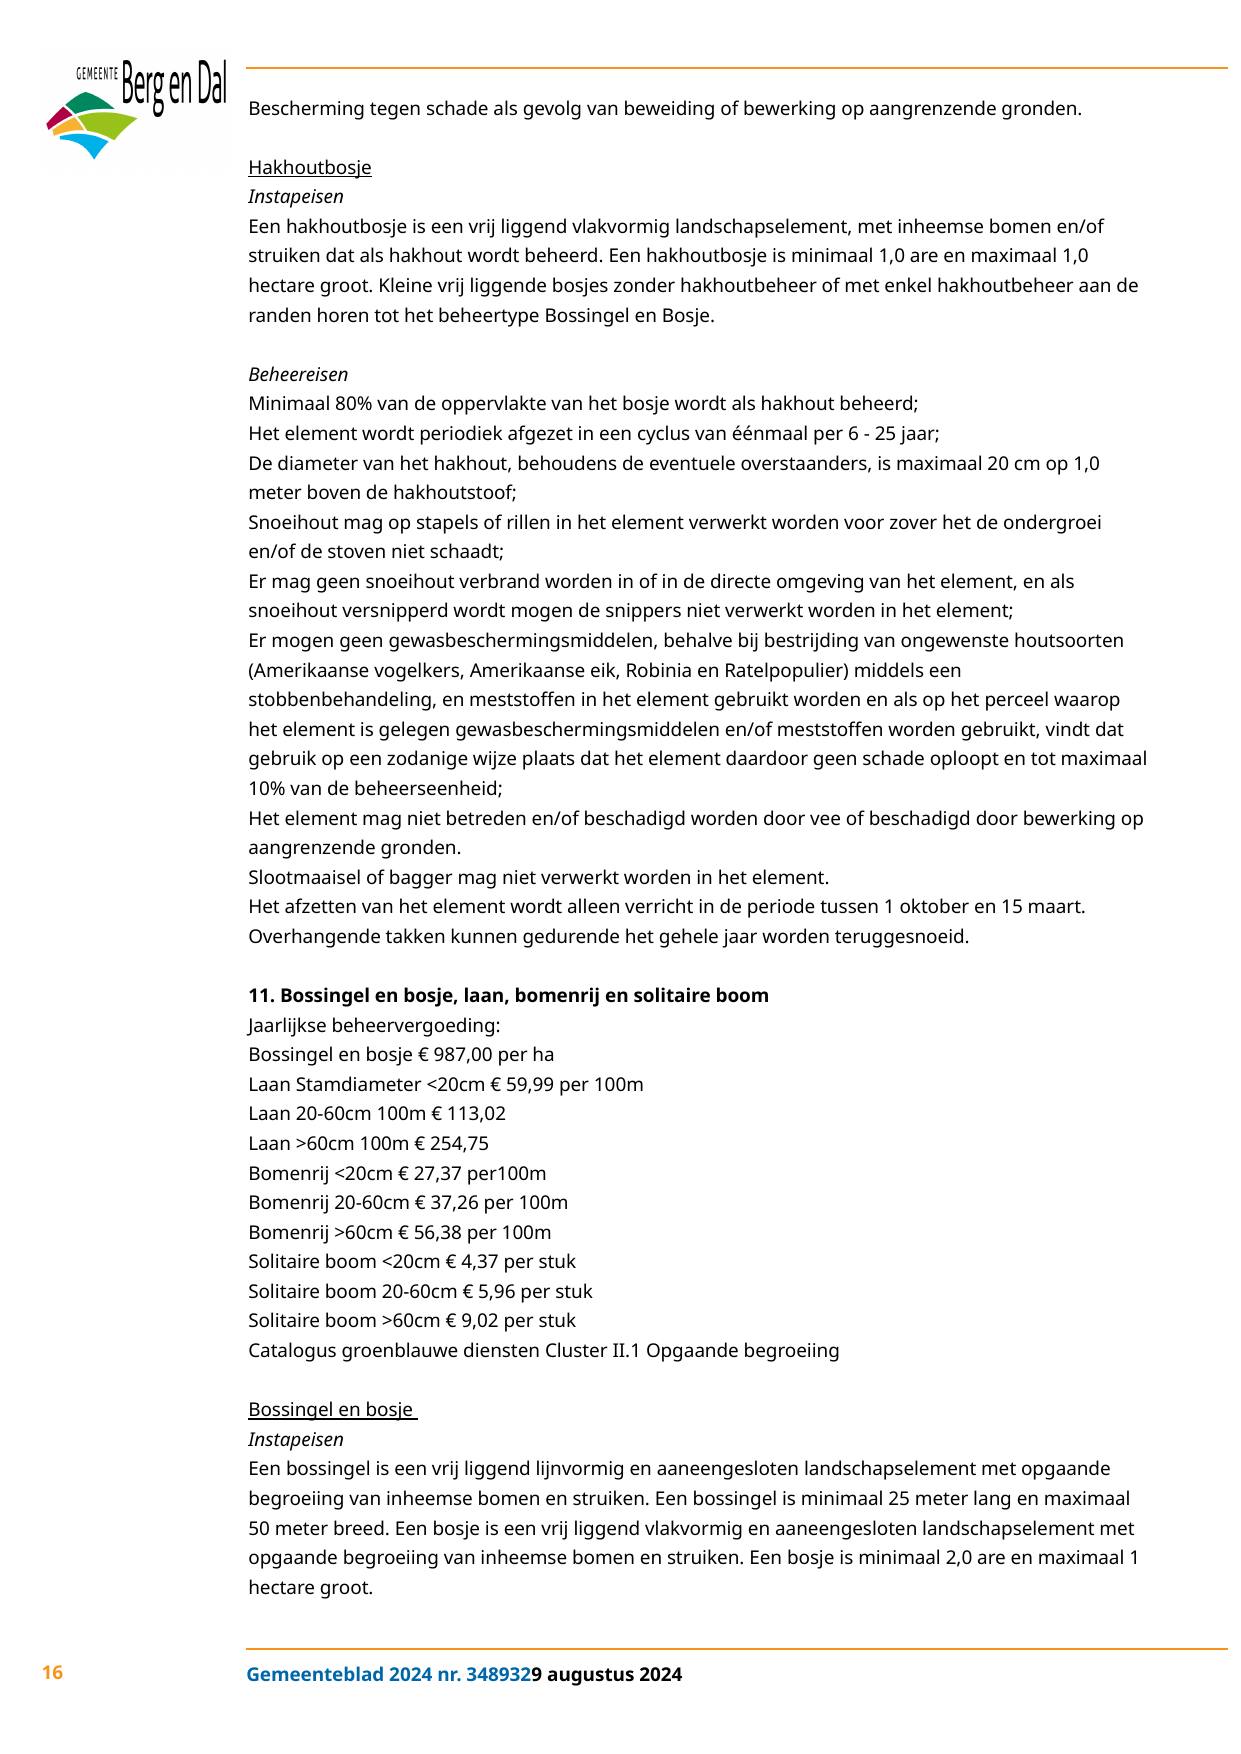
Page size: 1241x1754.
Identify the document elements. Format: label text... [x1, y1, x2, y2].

text Bomenrij >60cm € 56,38 per 100m [248, 1219, 1152, 1245]
text Beheereisen [248, 361, 1152, 387]
text Instapeisen [248, 1426, 1152, 1452]
text Hakhoutbosje [248, 154, 1152, 180]
text Er mag geen snoeihout verbrand worden in of in de directe omgeving van het element, en als snoeihout versnipperd wordt mogen de snippers niet verwerkt worden in het element; [248, 568, 1152, 623]
text Laan >60cm 100m € 254,75 [248, 1130, 1152, 1156]
text Het element wordt periodiek afgezet in een cyclus van éénmaal per 6 - 25 jaar; [248, 420, 1152, 446]
text Het element mag niet betreden en/of beschadigd worden door vee of beschadigd door bewerking op aangrenzende gronden. [248, 805, 1152, 860]
text Minimaal 80% van de oppervlakte van het bosje wordt als hakhout beheerd; [248, 391, 1152, 416]
text Solitaire boom <20cm € 4,37 per stuk [248, 1248, 1152, 1274]
text Een hakhoutbosje is een vrij liggend vlakvormig landschapselement, met inheemse bomen en/of struiken dat als hakhout wordt beheerd. Een hakhoutbosje is minimaal 1,0 are en maximaal 1,0 hectare groot. Kleine vrij liggende bosjes zonder hakhoutbeheer of met enkel hakhoutbeheer aan de randen horen tot het beheertype Bossingel en Bosje. [248, 213, 1152, 328]
text Bossingel en bosje € 987,00 per ha [248, 1041, 1152, 1067]
text Bescherming tegen schade als gevolg van beweiding of bewerking op aangrenzende gronden. [248, 95, 1152, 121]
text Solitaire boom 20-60cm € 5,96 per stuk [248, 1278, 1152, 1304]
text Bomenrij <20cm € 27,37 per100m [248, 1160, 1152, 1186]
picture [41, 47, 231, 172]
text De diameter van het hakhout, behoudens de eventuele overstaanders, is maximaal 20 cm op 1,0 meter boven de hakhoutstoof; [248, 450, 1152, 505]
text Een bossingel is een vrij liggend lijnvormig en aaneengesloten landschapselement met opgaande begroeiing van inheemse bomen en struiken. Een bossingel is minimaal 25 meter lang en maximaal 50 meter breed. Een bosje is een vrij liggend vlakvormig en aaneengesloten landschapselement met opgaande begroeiing van inheemse bomen en struiken. Een bosje is minimaal 2,0 are en maximaal 1 hectare groot. [248, 1456, 1152, 1600]
text Laan 20-60cm 100m € 113,02 [248, 1101, 1152, 1126]
text Instapeisen [248, 183, 1152, 209]
text Snoeihout mag op stapels of rillen in het element verwerkt worden voor zover het de ondergroei en/of de stoven niet schaadt; [248, 509, 1152, 564]
text Bossingel en bosje [248, 1396, 1152, 1422]
text Bomenrij 20-60cm € 37,26 per 100m [248, 1189, 1152, 1215]
text Slootmaaisel of bagger mag niet verwerkt worden in het element. [248, 864, 1152, 890]
text Er mogen geen gewasbeschermingsmiddelen, behalve bij bestrijding van ongewenste houtsoorten (Amerikaanse vogelkers, Amerikaanse eik, Robinia en Ratelpopulier) middels een stobbenbehandeling, en meststoffen in het element gebruikt worden en als op het perceel waarop het element is gelegen gewasbeschermingsmiddelen en/of meststoffen worden gebruikt, vindt dat gebruik op een zodanige wijze plaats dat het element daardoor geen schade oploopt en tot maximaal 10% van de beheerseenheid; [248, 627, 1152, 801]
text Solitaire boom >60cm € 9,02 per stuk [248, 1308, 1152, 1333]
text Jaarlijkse beheervergoeding: [248, 1012, 1152, 1038]
text 11. Bossingel en bosje, laan, bomenrij en solitaire boom [248, 982, 1152, 1008]
text Catalogus groenblauwe diensten Cluster II.1 Opgaande begroeiing [248, 1337, 1152, 1363]
text Laan Stamdiameter <20cm € 59,99 per 100m [248, 1071, 1152, 1097]
text Het afzetten van het element wordt alleen verricht in de periode tussen 1 oktober en 15 maart. Overhangende takken kunnen gedurende het gehele jaar worden teruggesnoeid. [248, 893, 1152, 949]
